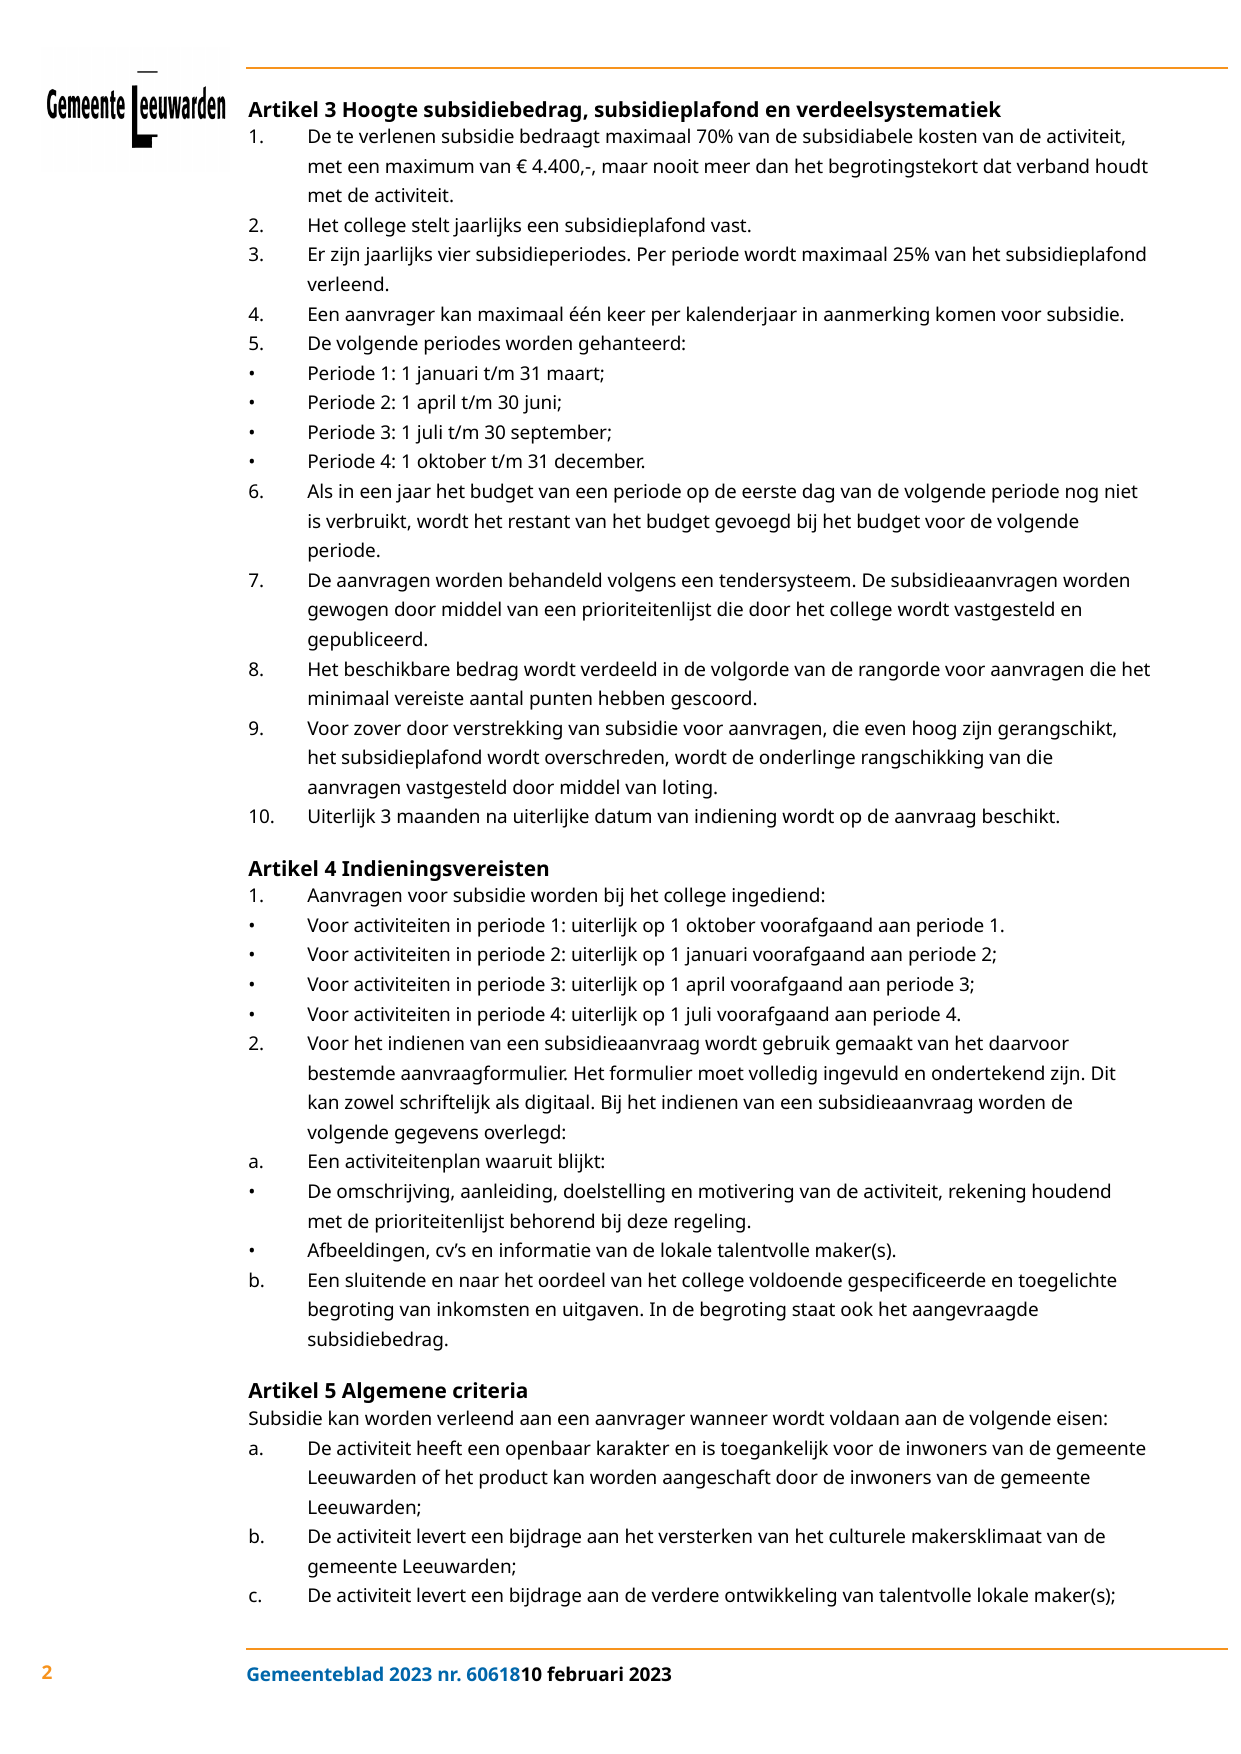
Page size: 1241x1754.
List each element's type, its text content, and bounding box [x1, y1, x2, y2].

list Een sluitende en naar het oordeel van het college voldoende gespecificeerde en toegelichte begroting van inkomsten en uitgaven. In de begroting staat ook het aangevraagde subsidiebedrag. [248, 1267, 1152, 1352]
text Artikel 5 Algemene criteria [248, 1377, 1152, 1405]
list Een activiteitenplan waaruit blijkt: [248, 1149, 1152, 1174]
list Er zijn jaarlijks vier subsidieperiodes. Per periode wordt maximaal 25% van het subsidieplafond verleend. [248, 242, 1152, 297]
list Aanvragen voor subsidie worden bij het college ingediend: [248, 882, 1152, 908]
picture [41, 47, 231, 172]
list Periode 3: 1 juli t/m 30 september; [248, 419, 1152, 445]
list De activiteit levert een bijdrage aan het versterken van het culturele makersklimaat van de gemeente Leeuwarden; [248, 1523, 1152, 1579]
list De volgende periodes worden gehanteerd: [248, 330, 1152, 356]
text Artikel 3 Hoogte subsidiebedrag, subsidieplafond en verdeelsystematiek [248, 95, 1152, 123]
list Periode 1: 1 januari t/m 31 maart; [248, 360, 1152, 386]
text Artikel 4 Indieningsvereisten [248, 854, 1152, 882]
list Uiterlijk 3 maanden na uiterlijke datum van indiening wordt op de aanvraag beschikt. [248, 804, 1152, 829]
list Een aanvrager kan maximaal één keer per kalenderjaar in aanmerking komen voor subsidie. [248, 301, 1152, 326]
list Het beschikbare bedrag wordt verdeeld in de volgorde van de rangorde voor aanvragen die het minimaal vereiste aantal punten hebben gescoord. [248, 656, 1152, 711]
list De te verlenen subsidie bedraagt maximaal 70% van de subsidiabele kosten van de activiteit, met een maximum van € 4.400,-, maar nooit meer dan het begrotingstekort dat verband houdt met de activiteit. [248, 123, 1152, 208]
list Voor activiteiten in periode 3: uiterlijk op 1 april voorafgaand aan periode 3; [248, 971, 1152, 997]
list Afbeeldingen, cv’s en informatie van de lokale talentvolle maker(s). [248, 1237, 1152, 1263]
list De aanvragen worden behandeld volgens een tendersysteem. De subsidieaanvragen worden gewogen door middel van een prioriteitenlijst die door het college wordt vastgesteld en gepubliceerd. [248, 567, 1152, 652]
list Voor activiteiten in periode 4: uiterlijk op 1 juli voorafgaand aan periode 4. [248, 1001, 1152, 1027]
list De omschrijving, aanleiding, doelstelling en motivering van de activiteit, rekening houdend met de prioriteitenlijst behorend bij deze regeling. [248, 1178, 1152, 1234]
list De activiteit levert een bijdrage aan de verdere ontwikkeling van talentvolle lokale maker(s); [248, 1583, 1152, 1608]
list De activiteit heeft een openbaar karakter en is toegankelijk voor de inwoners van de gemeente Leeuwarden of het product kan worden aangeschaft door de inwoners van de gemeente Leeuwarden; [248, 1435, 1152, 1519]
list Voor zover door verstrekking van subsidie voor aanvragen, die even hoog zijn gerangschikt, het subsidieplafond wordt overschreden, wordt de onderlinge rangschikking van die aanvragen vastgesteld door middel van loting. [248, 715, 1152, 800]
list Voor activiteiten in periode 1: uiterlijk op 1 oktober voorafgaand aan periode 1. [248, 912, 1152, 938]
list Het college stelt jaarlijks een subsidieplafond vast. [248, 212, 1152, 238]
list Periode 2: 1 april t/m 30 juni; [248, 389, 1152, 415]
list Voor het indienen van een subsidieaanvraag wordt gebruik gemaakt van het daarvoor bestemde aanvraagformulier. Het formulier moet volledig ingevuld en ondertekend zijn. Dit kan zowel schriftelijk als digitaal. Bij het indienen van een subsidieaanvraag worden de volgende gegevens overlegd: [248, 1030, 1152, 1145]
list Als in een jaar het budget van een periode op de eerste dag van de volgende periode nog niet is verbruikt, wordt het restant van het budget gevoegd bij het budget voor de volgende periode. [248, 478, 1152, 563]
list Periode 4: 1 oktober t/m 31 december. [248, 449, 1152, 474]
text Subsidie kan worden verleend aan een aanvrager wanneer wordt voldaan aan de volgende eisen: [248, 1405, 1152, 1431]
list Voor activiteiten in periode 2: uiterlijk op 1 januari voorafgaand aan periode 2; [248, 942, 1152, 967]
